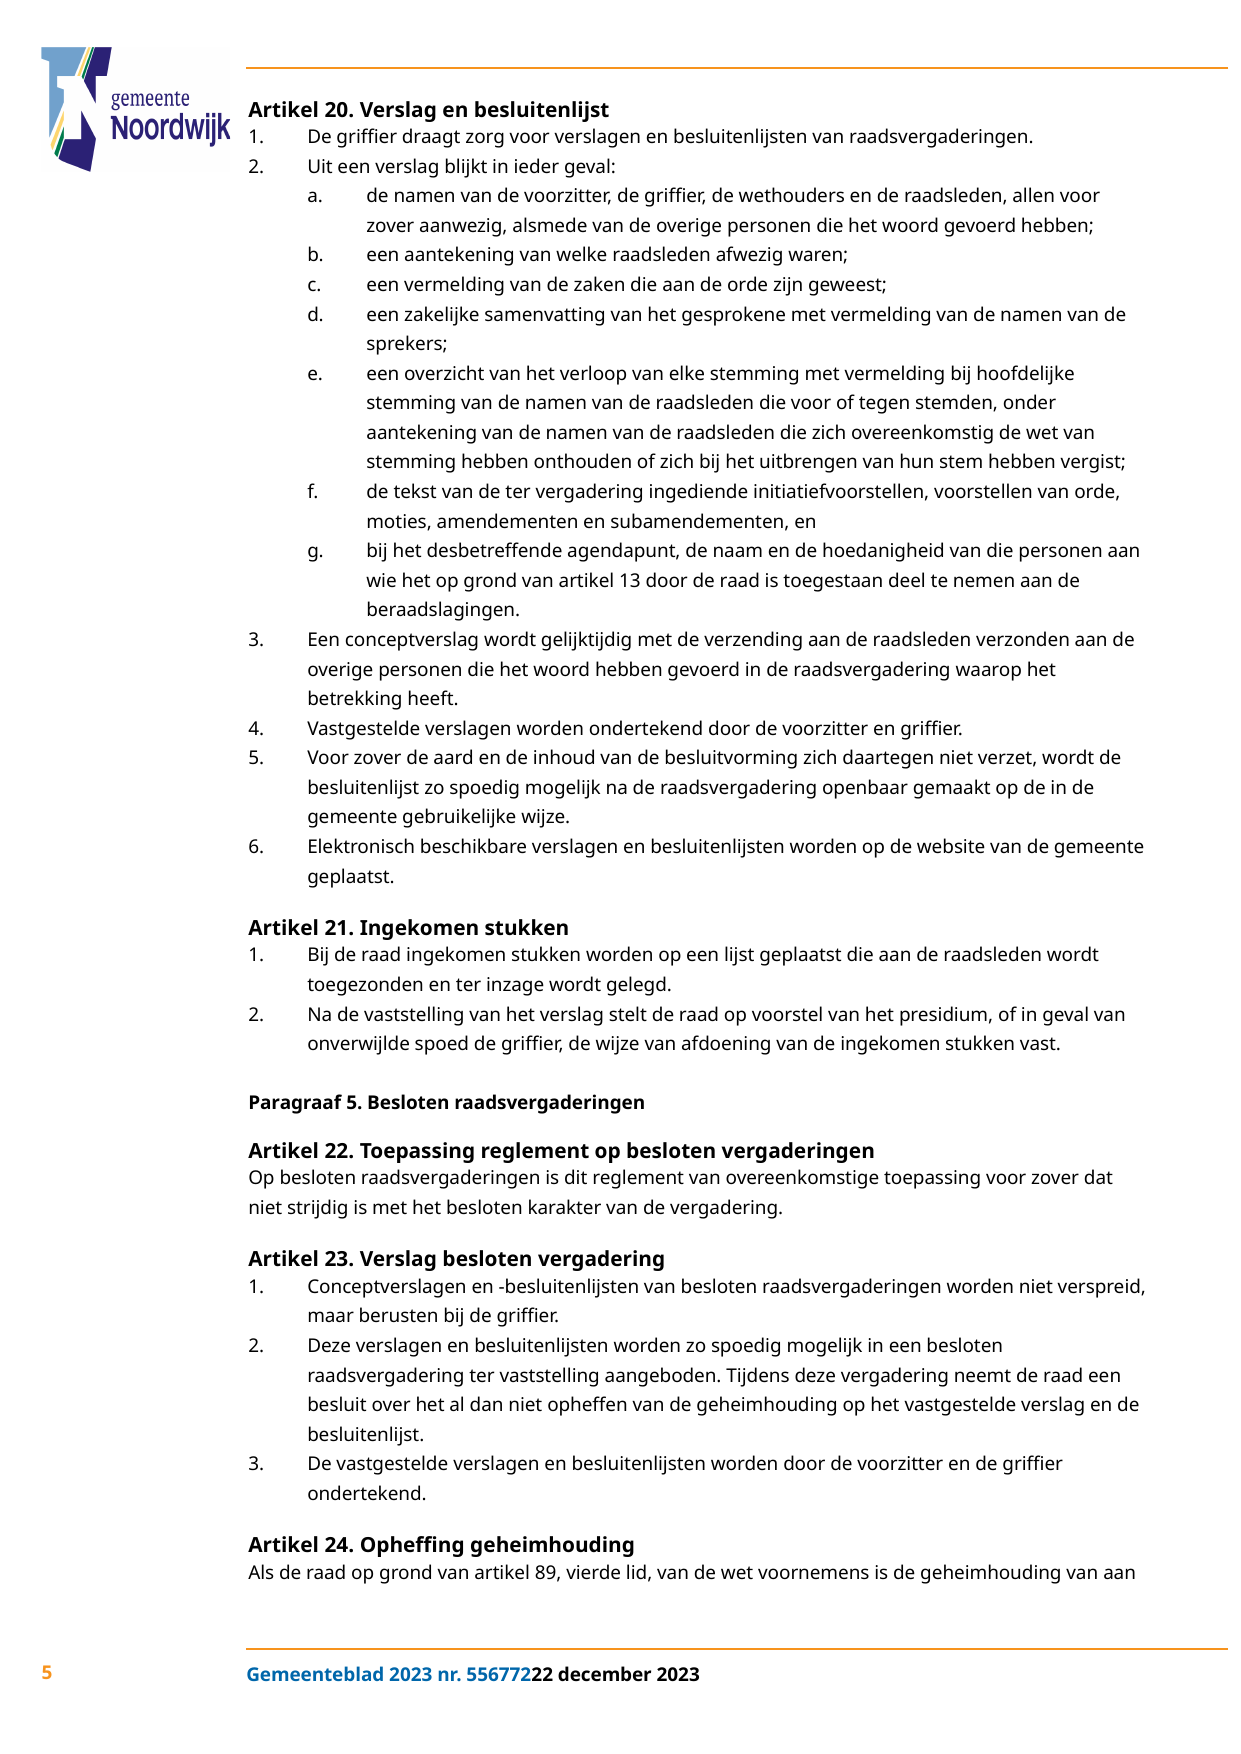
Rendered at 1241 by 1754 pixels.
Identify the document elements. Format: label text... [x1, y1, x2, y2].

list Na de vaststelling van het verslag stelt de raad op voorstel van het presidium, of in geval van onverwijlde spoed de griffier, de wijze van afdoening van de ingekomen stukken vast. [248, 1001, 1152, 1056]
picture [41, 47, 231, 172]
text Als de raad op grond van artikel 89, vierde lid, van de wet voornemens is de geheimhouding van aan [248, 1559, 1152, 1585]
text Paragraaf 5. Besloten raadsvergaderingen [248, 1089, 1152, 1115]
list bij het desbetreffende agendapunt, de naam en de hoedanigheid van die personen aan wie het op grond van artikel 13 door de raad is toegestaan deel te nemen aan de beraadslagingen. [307, 537, 1152, 622]
list een overzicht van het verloop van elke stemming met vermelding bij hoofdelijke stemming van de namen van de raadsleden die voor of tegen stemden, onder aantekening van de namen van de raadsleden die zich overeenkomstig de wet van stemming hebben onthouden of zich bij het uitbrengen van hun stem hebben vergist; [307, 360, 1152, 474]
list Conceptverslagen en -besluitenlijsten van besloten raadsvergaderingen worden niet verspreid, maar berusten bij de griffier. [248, 1273, 1152, 1328]
list Bij de raad ingekomen stukken worden op een lijst geplaatst die aan de raadsleden wordt toegezonden en ter inzage wordt gelegd. [248, 942, 1152, 997]
text Op besloten raadsvergaderingen is dit reglement van overeenkomstige toepassing voor zover dat niet strijdig is met het besloten karakter van de vergadering. [248, 1164, 1152, 1220]
list Uit een verslag blijkt in ieder geval: [248, 153, 1152, 178]
list de tekst van de ter vergadering ingediende initiatiefvoorstellen, voorstellen van orde, moties, amendementen en subamendementen, en [307, 478, 1152, 533]
list De griffier draagt zorg voor verslagen en besluitenlijsten van raadsvergaderingen. [248, 123, 1152, 149]
list een vermelding van de zaken die aan de orde zijn geweest; [307, 271, 1152, 297]
list Deze verslagen en besluitenlijsten worden zo spoedig mogelijk in een besloten raadsvergadering ter vaststelling aangeboden. Tijdens deze vergadering neemt de raad een besluit over het al dan niet opheffen van de geheimhouding op het vastgestelde verslag en de besluitenlijst. [248, 1332, 1152, 1447]
text Artikel 20. Verslag en besluitenlijst [248, 95, 1152, 123]
list Elektronisch beschikbare verslagen en besluitenlijsten worden op de website van de gemeente geplaatst. [248, 833, 1152, 888]
list een aantekening van welke raadsleden afwezig waren; [307, 242, 1152, 267]
list Een conceptverslag wordt gelijktijdig met de verzending aan de raadsleden verzonden aan de overige personen die het woord hebben gevoerd in de raadsvergadering waarop het betrekking heeft. [248, 626, 1152, 711]
text Artikel 22. Toepassing reglement op besloten vergaderingen [248, 1136, 1152, 1164]
list De vastgestelde verslagen en besluitenlijsten worden door de voorzitter en de griffier ondertekend. [248, 1451, 1152, 1506]
list Voor zover de aard en de inhoud van de besluitvorming zich daartegen niet verzet, wordt de besluitenlijst zo spoedig mogelijk na de raadsvergadering openbaar gemaakt op de in de gemeente gebruikelijke wijze. [248, 744, 1152, 829]
text Artikel 21. Ingekomen stukken [248, 913, 1152, 942]
text Artikel 24. Opheffing geheimhouding [248, 1531, 1152, 1559]
list de namen van de voorzitter, de griffier, de wethouders en de raadsleden, allen voor zover aanwezig, alsmede van de overige personen die het woord gevoerd hebben; [307, 182, 1152, 238]
list een zakelijke samenvatting van het gesprokene met vermelding van de namen van de sprekers; [307, 301, 1152, 356]
list Vastgestelde verslagen worden ondertekend door de voorzitter en griffier. [248, 715, 1152, 741]
text Artikel 23. Verslag besloten vergadering [248, 1244, 1152, 1273]
